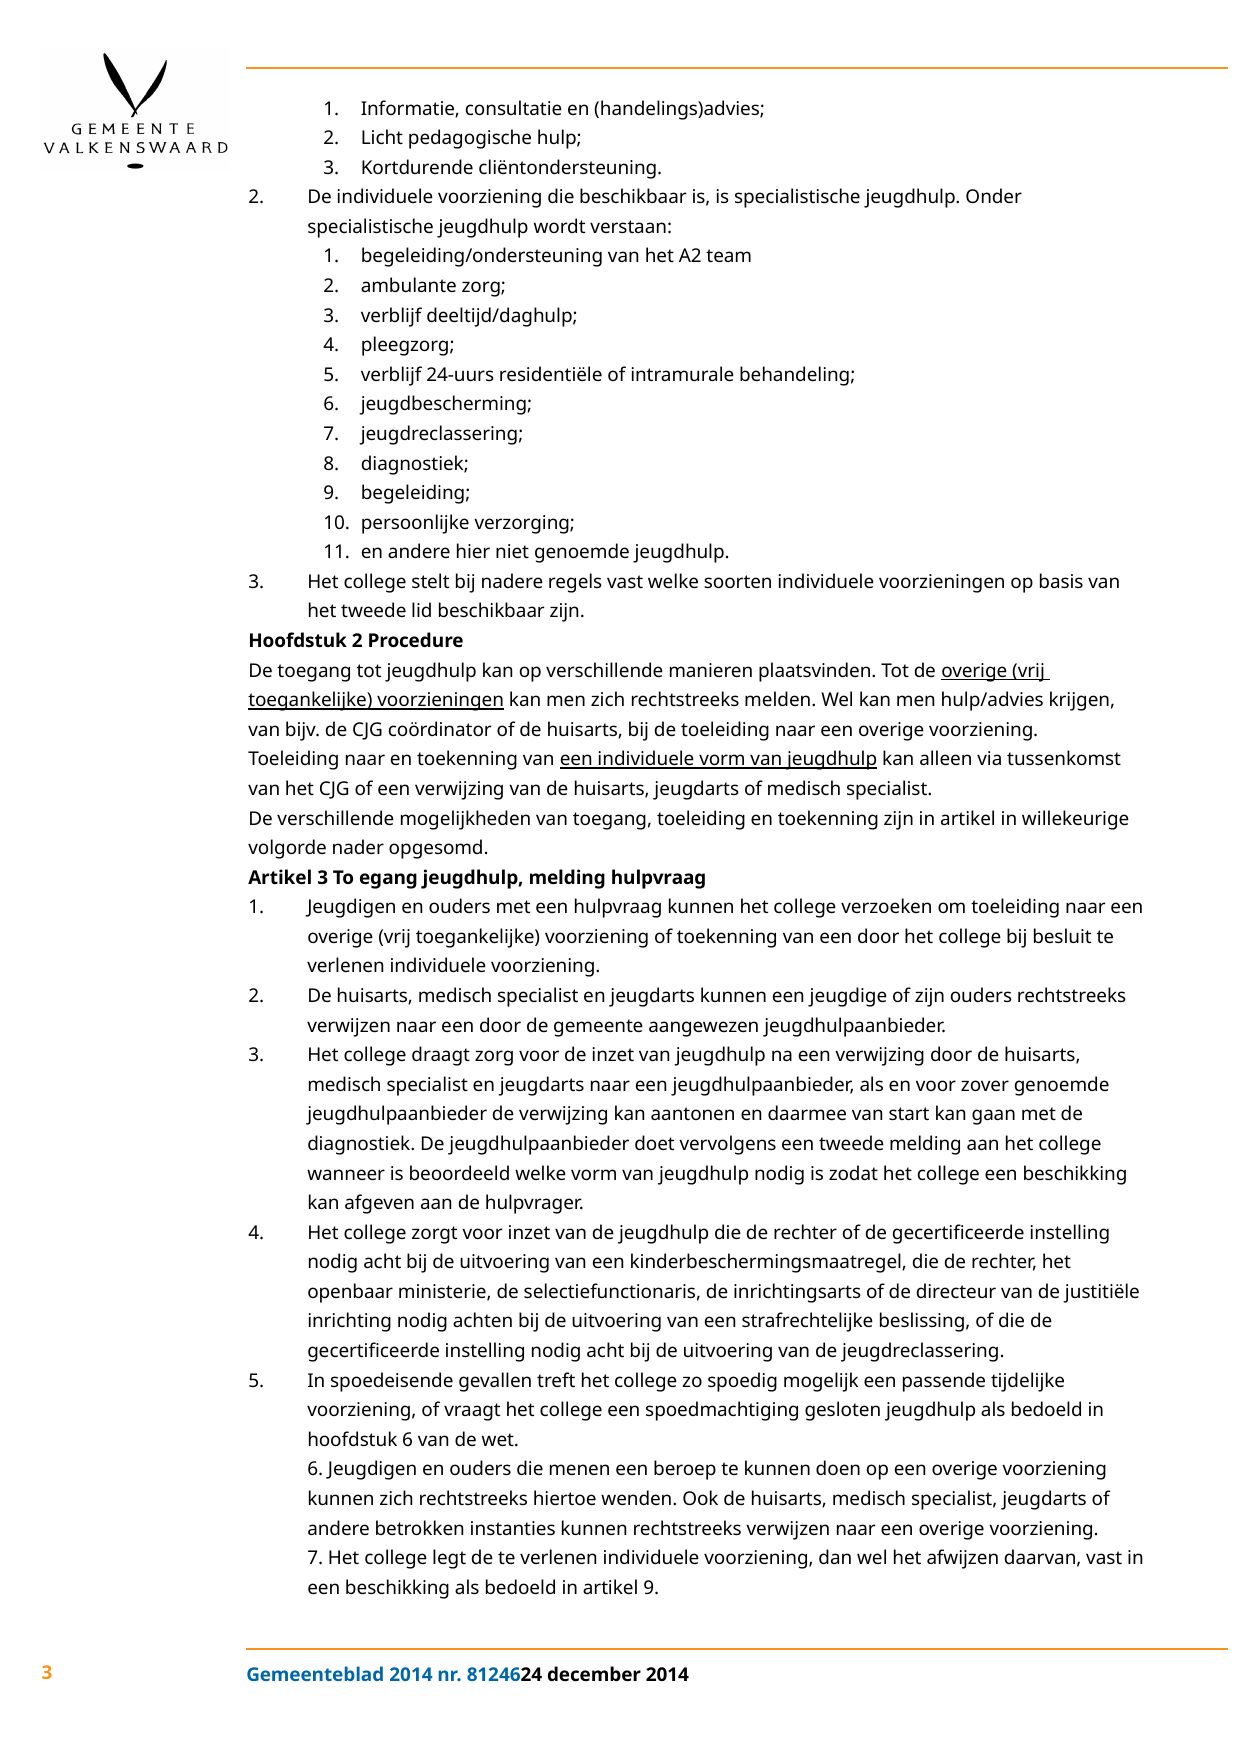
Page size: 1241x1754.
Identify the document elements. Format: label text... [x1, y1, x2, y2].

list Het college stelt bij nadere regels vast welke soorten individuele voorzieningen op basis van het tweede lid beschikbaar zijn. [248, 568, 1152, 623]
list diagnostiek; [323, 450, 1152, 476]
text De verschillende mogelijkheden van toegang, toeleiding en toekenning zijn in artikel in willekeurige volgorde nader opgesomd. [248, 805, 1152, 860]
list Licht pedagogische hulp; [323, 124, 1152, 150]
list Informatie, consultatie en (handelings)advies; [323, 95, 1152, 121]
list Jeugdigen en ouders met een hulpvraag kunnen het college verzoeken om toeleiding naar een overige (vrij toegankelijke) voorziening of toekenning van een door het college bij besluit te verlenen individuele voorziening. [248, 893, 1152, 978]
list jeugdbescherming; [323, 391, 1152, 416]
list jeugdreclassering; [323, 420, 1152, 446]
list In spoedeisende gevallen treft het college zo spoedig mogelijk een passende tijdelijke voorziening, of vraagt het college een spoedmachtiging gesloten jeugdhulp als bedoeld in hoofdstuk 6 van de wet. [248, 1367, 1152, 1452]
list ambulante zorg; [323, 272, 1152, 298]
list en andere hier niet genoemde jeugdhulp. [323, 538, 1152, 564]
list begeleiding; [323, 479, 1152, 505]
list 6. Jeugdigen en ouders die menen een beroep te kunnen doen op een overige voorziening kunnen zich rechtstreeks hiertoe wenden. Ook de huisarts, medisch specialist, jeugdarts of andere betrokken instanties kunnen rechtstreeks verwijzen naar een overige voorziening. [248, 1456, 1152, 1541]
list Het college zorgt voor inzet van de jeugdhulp die de rechter of de gecertificeerde instelling nodig acht bij de uitvoering van een kinderbeschermingsmaatregel, die de rechter, het openbaar ministerie, de selectiefunctionaris, de inrichtingsarts of de directeur van de justitiële inrichting nodig achten bij de uitvoering van een strafrechtelijke beslissing, of die de gecertificeerde instelling nodig acht bij de uitvoering van de jeugdreclassering. [248, 1219, 1152, 1363]
list begeleiding/ondersteuning van het A2 team [323, 243, 1152, 268]
list persoonlijke verzorging; [323, 509, 1152, 535]
list verblijf deeltijd/daghulp; [323, 302, 1152, 328]
text Artikel 3 To egang jeugdhulp, melding hulpvraag [248, 864, 1152, 890]
list pleegzorg; [323, 331, 1152, 357]
text Toeleiding naar en toekenning van een individuele vorm van jeugdhulp kan alleen via tussenkomst van het CJG of een verwijzing van de huisarts, jeugdarts of medisch specialist. [248, 746, 1152, 801]
list verblijf 24-uurs residentiële of intramurale behandeling; [323, 361, 1152, 387]
picture [41, 47, 231, 172]
list Het college draagt zorg voor de inzet van jeugdhulp na een verwijzing door de huisarts, medisch specialist en jeugdarts naar een jeugdhulpaanbieder, als en voor zover genoemde jeugdhulpaanbieder de verwijzing kan aantonen en daarmee van start kan gaan met de diagnostiek. De jeugdhulpaanbieder doet vervolgens een tweede melding aan het college wanneer is beoordeeld welke vorm van jeugdhulp nodig is zodat het college een beschikking kan afgeven aan de hulpvrager. [248, 1041, 1152, 1215]
list 7. Het college legt de te verlenen individuele voorziening, dan wel het afwijzen daarvan, vast in een beschikking als bedoeld in artikel 9. [248, 1544, 1152, 1600]
text De toegang tot jeugdhulp kan op verschillende manieren plaatsvinden. Tot de overige (vrij toegankelijke) voorzieningen kan men zich rechtstreeks melden. Wel kan men hulp/advies krijgen, van bijv. de CJG coördinator of de huisarts, bij de toeleiding naar een overige voorziening. [248, 657, 1152, 742]
list De huisarts, medisch specialist en jeugdarts kunnen een jeugdige of zijn ouders rechtstreeks verwijzen naar een door de gemeente aangewezen jeugdhulpaanbieder. [248, 982, 1152, 1038]
list Kortdurende cliëntondersteuning. [323, 154, 1152, 180]
text Hoofdstuk 2 Procedure [248, 627, 1152, 653]
list De individuele voorziening die beschikbaar is, is specialistische jeugdhulp. Onder specialistische jeugdhulp wordt verstaan: [248, 183, 1152, 239]
